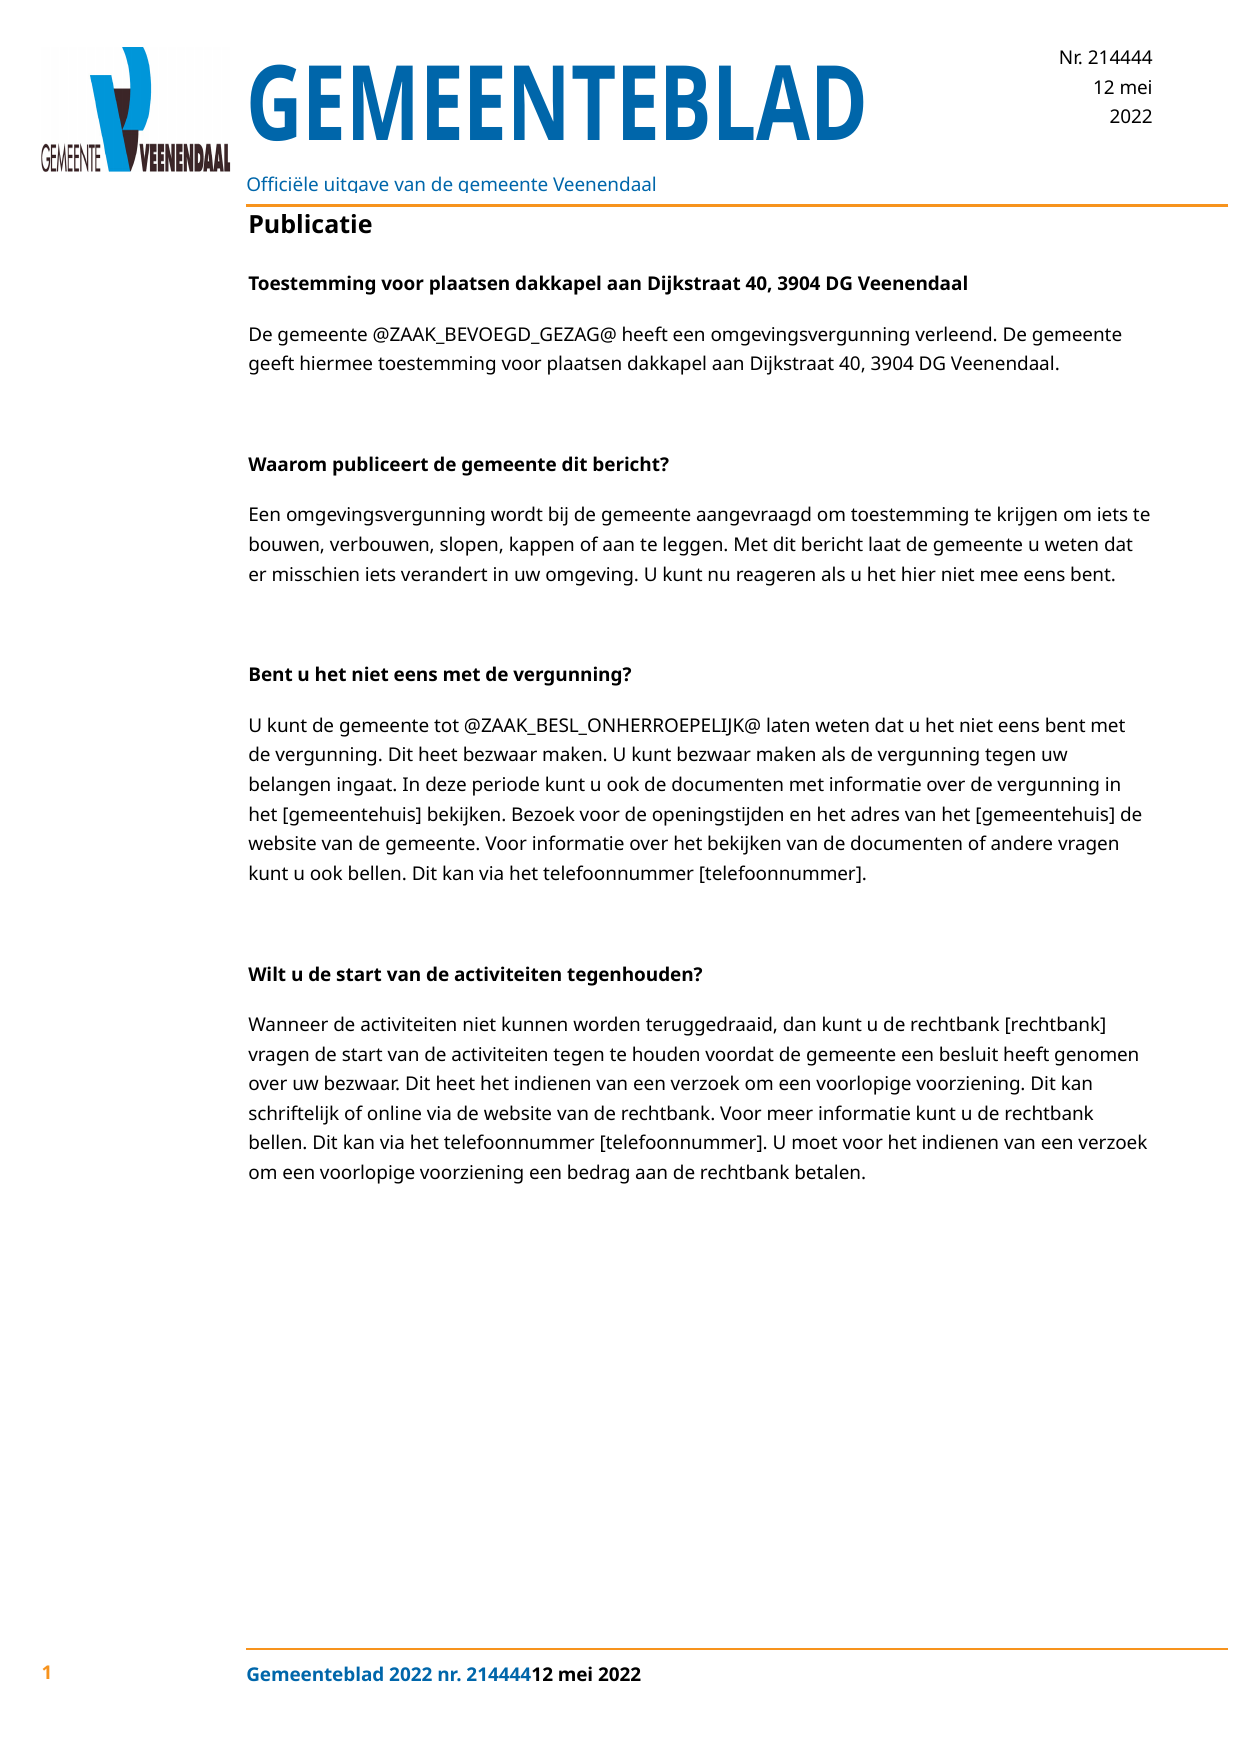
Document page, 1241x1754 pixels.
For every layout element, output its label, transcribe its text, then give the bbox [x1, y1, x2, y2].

picture [41, 47, 130, 172]
text Bent u het niet eens met de vergunning? [248, 662, 1152, 687]
text Publicatie [248, 207, 1152, 241]
picture [123, 47, 231, 172]
text Wilt u de start van de activiteiten tegenhouden? [248, 961, 1152, 986]
text De gemeente @ZAAK_BEVOEGD_GEZAG@ heeft een omgevingsvergunning verleend. De gemeente geeft hiermee toestemming voor plaatsen dakkapel aan Dijkstraat 40, 3904 DG Veenendaal. [248, 321, 1152, 376]
text Wanneer de activiteiten niet kunnen worden teruggedraaid, dan kunt u de rechtbank [rechtbank] vragen de start van de activiteiten tegen te houden voordat de gemeente een besluit heeft genomen over uw bezwaar. Dit heet het indienen van een verzoek om een voorlopige voorziening. Dit kan schriftelijk of online via de website van de rechtbank. Voor meer informatie kunt u de rechtbank bellen. Dit kan via het telefoonnummer [telefoonnummer]. U moet voor het indienen van een verzoek om een voorlopige voorziening een bedrag aan de rechtbank betalen. [248, 1011, 1152, 1185]
text Waarom publiceert de gemeente dit bericht? [248, 451, 1152, 477]
text U kunt de gemeente tot @ZAAK_BESL_ONHERROEPELIJK@ laten weten dat u het niet eens bent met de vergunning. Dit heet bezwaar maken. U kunt bezwaar maken als de vergunning tegen uw belangen ingaat. In deze periode kunt u ook de documenten met informatie over de vergunning in het [gemeentehuis] bekijken. Bezoek voor de openingstijden en het adres van het [gemeentehuis] de website van de gemeente. Voor informatie over het bekijken van de documenten of andere vragen kunt u ook bellen. Dit kan via het telefoonnummer [telefoonnummer]. [248, 712, 1152, 886]
text Toestemming voor plaatsen dakkapel aan Dijkstraat 40, 3904 DG Veenendaal [248, 270, 1152, 296]
text Een omgevingsvergunning wordt bij de gemeente aangevraagd om toestemming te krijgen om iets te bouwen, verbouwen, slopen, kappen of aan te leggen. Met dit bericht laat de gemeente u weten dat er misschien iets verandert in uw omgeving. U kunt nu reageren als u het hier niet mee eens bent. [248, 502, 1152, 586]
